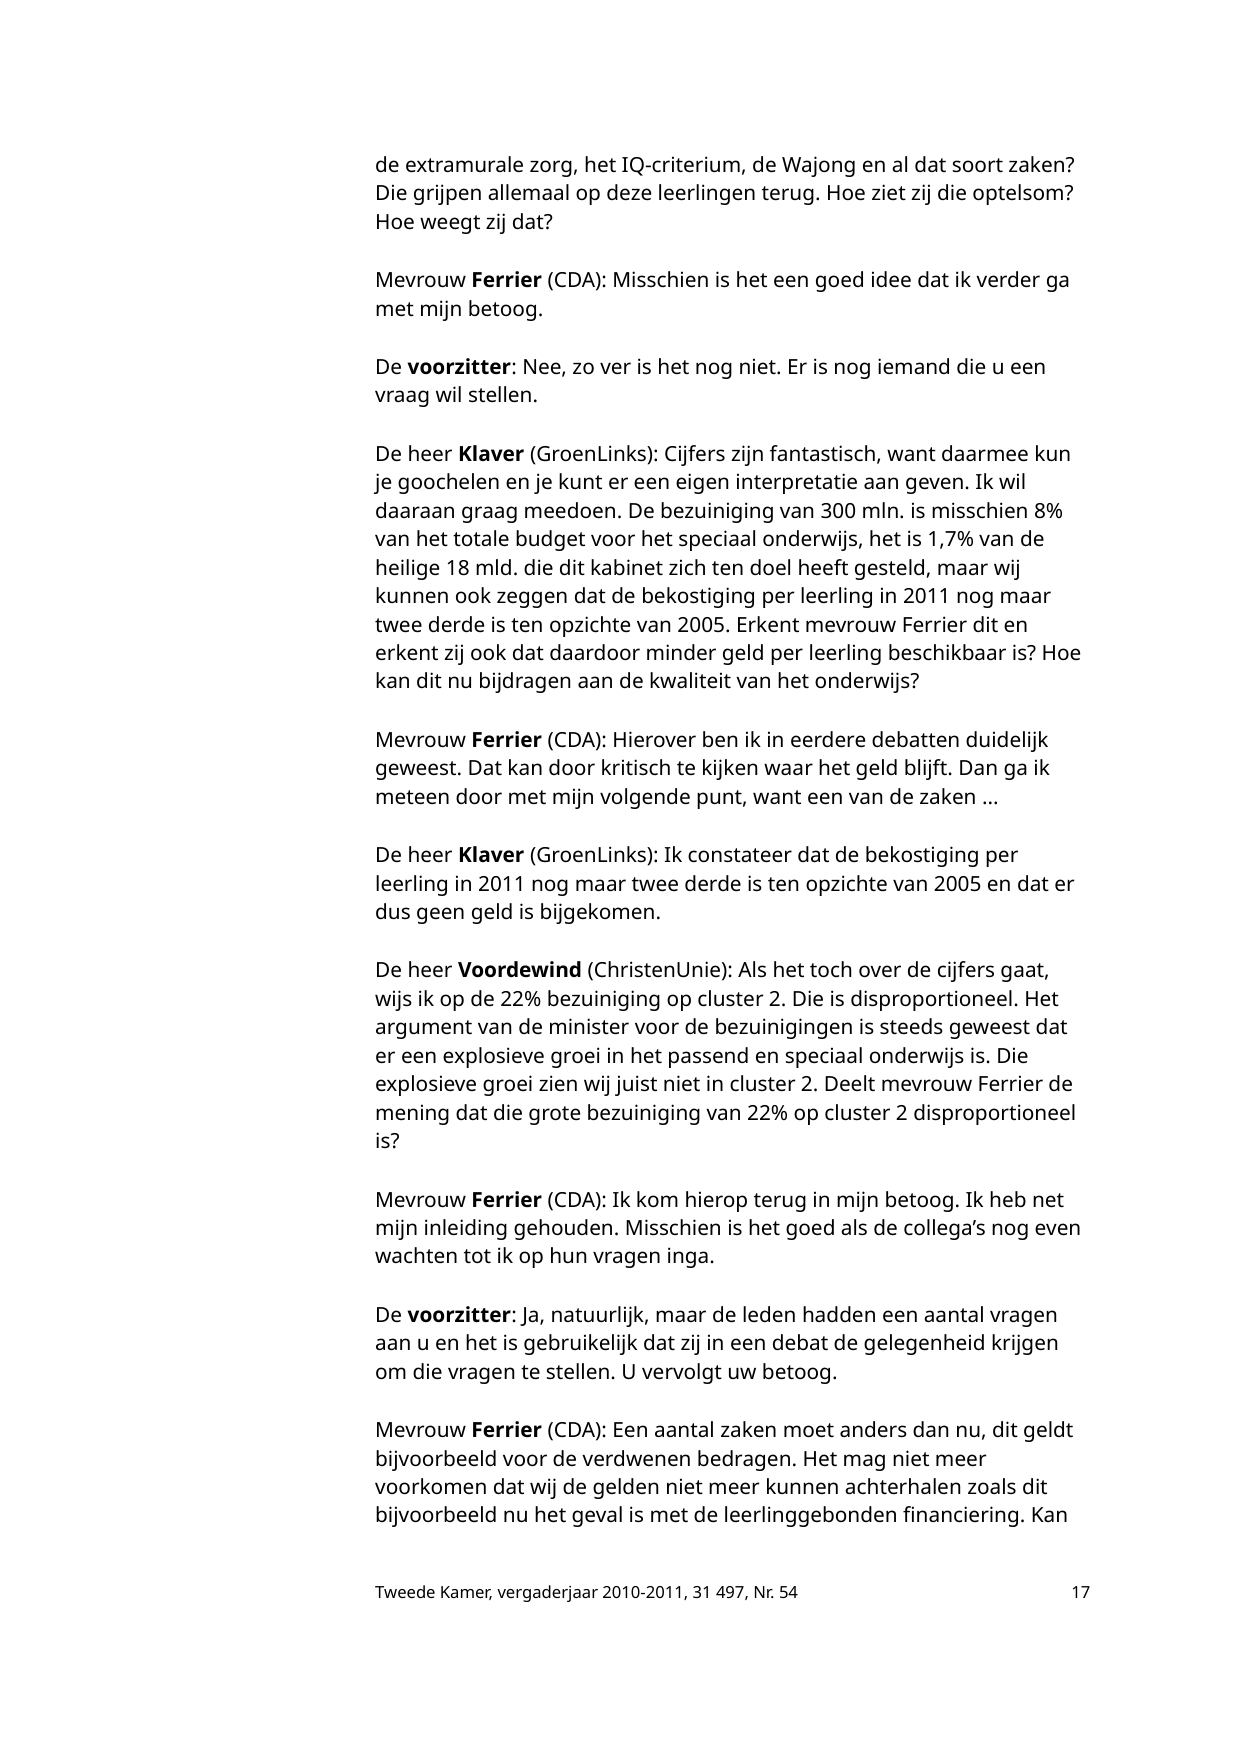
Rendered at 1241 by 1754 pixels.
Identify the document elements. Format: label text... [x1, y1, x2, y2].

text De heer Klaver (GroenLinks): Ik constateer dat de bekostiging per leerling in 2011 nog maar twee derde is ten opzichte van 2005 en dat er dus geen geld is bijgekomen. [375, 840, 1090, 926]
text De voorzitter: Nee, zo ver is het nog niet. Er is nog iemand die u een vraag wil stellen. [375, 352, 1090, 409]
text de extramurale zorg, het IQ-criterium, de Wajong en al dat soort zaken? Die grijpen allemaal op deze leerlingen terug. Hoe ziet zij die optelsom? Hoe weegt zij dat? [375, 150, 1090, 235]
text Mevrouw Ferrier (CDA): Ik kom hierop terug in mijn betoog. Ik heb net mijn inleiding gehouden. Misschien is het goed als de collega’s nog even wachten tot ik op hun vragen inga. [375, 1185, 1090, 1270]
text Mevrouw Ferrier (CDA): Een aantal zaken moet anders dan nu, dit geldt bijvoorbeeld voor de verdwenen bedragen. Het mag niet meer voorkomen dat wij de gelden niet meer kunnen achterhalen zoals dit bijvoorbeeld nu het geval is met de leerlinggebonden financiering. Kan [375, 1415, 1090, 1529]
text Mevrouw Ferrier (CDA): Misschien is het een goed idee dat ik verder ga met mijn betoog. [375, 265, 1090, 322]
text Mevrouw Ferrier (CDA): Hierover ben ik in eerdere debatten duidelijk geweest. Dat kan door kritisch te kijken waar het geld blijft. Dan ga ik meteen door met mijn volgende punt, want een van de zaken ... [375, 725, 1090, 810]
text De heer Klaver (GroenLinks): Cijfers zijn fantastisch, want daarmee kun je goochelen en je kunt er een eigen interpretatie aan geven. Ik wil daaraan graag meedoen. De bezuiniging van 300 mln. is misschien 8% van het totale budget voor het speciaal onderwijs, het is 1,7% van de heilige 18 mld. die dit kabinet zich ten doel heeft gesteld, maar wij kunnen ook zeggen dat de bekostiging per leerling in 2011 nog maar twee derde is ten opzichte van 2005. Erkent mevrouw Ferrier dit en erkent zij ook dat daardoor minder geld per leerling beschikbaar is? Hoe kan dit nu bijdragen aan de kwaliteit van het onderwijs? [375, 439, 1090, 695]
text De voorzitter: Ja, natuurlijk, maar de leden hadden een aantal vragen aan u en het is gebruikelijk dat zij in een debat de gelegenheid krijgen om die vragen te stellen. U vervolgt uw betoog. [375, 1300, 1090, 1385]
text De heer Voordewind (ChristenUnie): Als het toch over de cijfers gaat, wijs ik op de 22% bezuiniging op cluster 2. Die is disproportioneel. Het argument van de minister voor de bezuinigingen is steeds geweest dat er een explosieve groei in het passend en speciaal onderwijs is. Die explosieve groei zien wij juist niet in cluster 2. Deelt mevrouw Ferrier de mening dat die grote bezuiniging van 22% op cluster 2 disproportioneel is? [375, 956, 1090, 1155]
